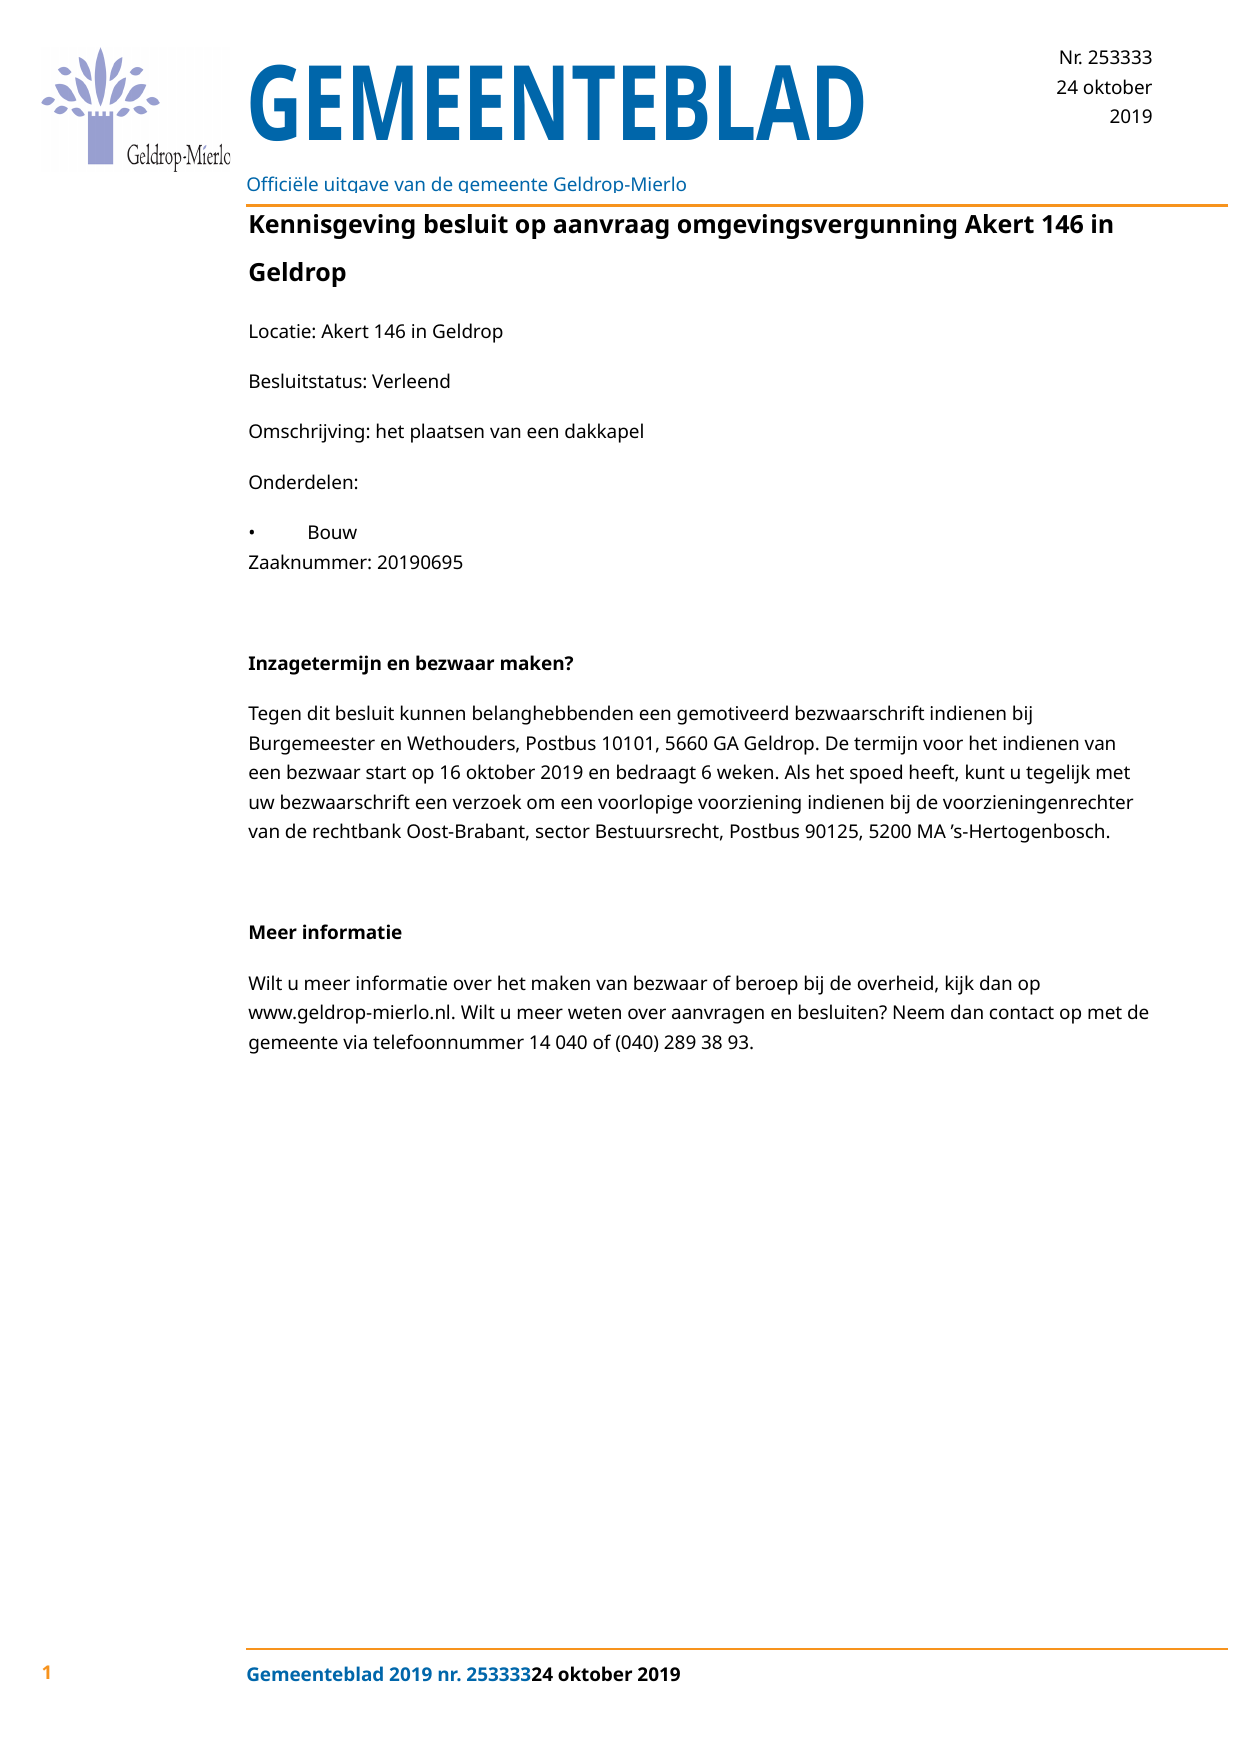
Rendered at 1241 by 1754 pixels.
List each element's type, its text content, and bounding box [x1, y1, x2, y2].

text Onderdelen: [248, 469, 1152, 495]
text Inzagetermijn en bezwaar maken? [248, 650, 1152, 676]
text Meer informatie [248, 919, 1152, 945]
picture [41, 47, 231, 172]
list Bouw [248, 519, 1152, 545]
text Locatie: Akert 146 in Geldrop [248, 318, 1152, 344]
text Omschrijving: het plaatsen van een dakkapel [248, 419, 1152, 444]
text Zaaknummer: 20190695 [248, 549, 1152, 575]
text Tegen dit besluit kunnen belanghebbenden een gemotiveerd bezwaarschrift indienen bij Burgemeester en Wethouders, Postbus 10101, 5660 GA Geldrop. De termijn voor het indienen van een bezwaar start op 16 oktober 2019 en bedraagt 6 weken. Als het spoed heeft, kunt u tegelijk met uw bezwaarschrift een verzoek om een voorlopige voorziening indienen bij de voorzieningenrechter van de rechtbank Oost-Brabant, sector Bestuursrecht, Postbus 90125, 5200 MA ’s-Hertogenbosch. [248, 700, 1152, 844]
text Kennisgeving besluit op aanvraag omgevingsvergunning Akert 146 in Geldrop [248, 207, 1152, 288]
text Besluitstatus: Verleend [248, 368, 1152, 394]
text Wilt u meer informatie over het maken van bezwaar of beroep bij de overheid, kijk dan op www.geldrop-mierlo.nl. Wilt u meer weten over aanvragen en besluiten? Neem dan contact op met de gemeente via telefoonnummer 14 040 of (040) 289 38 93. [248, 970, 1152, 1055]
